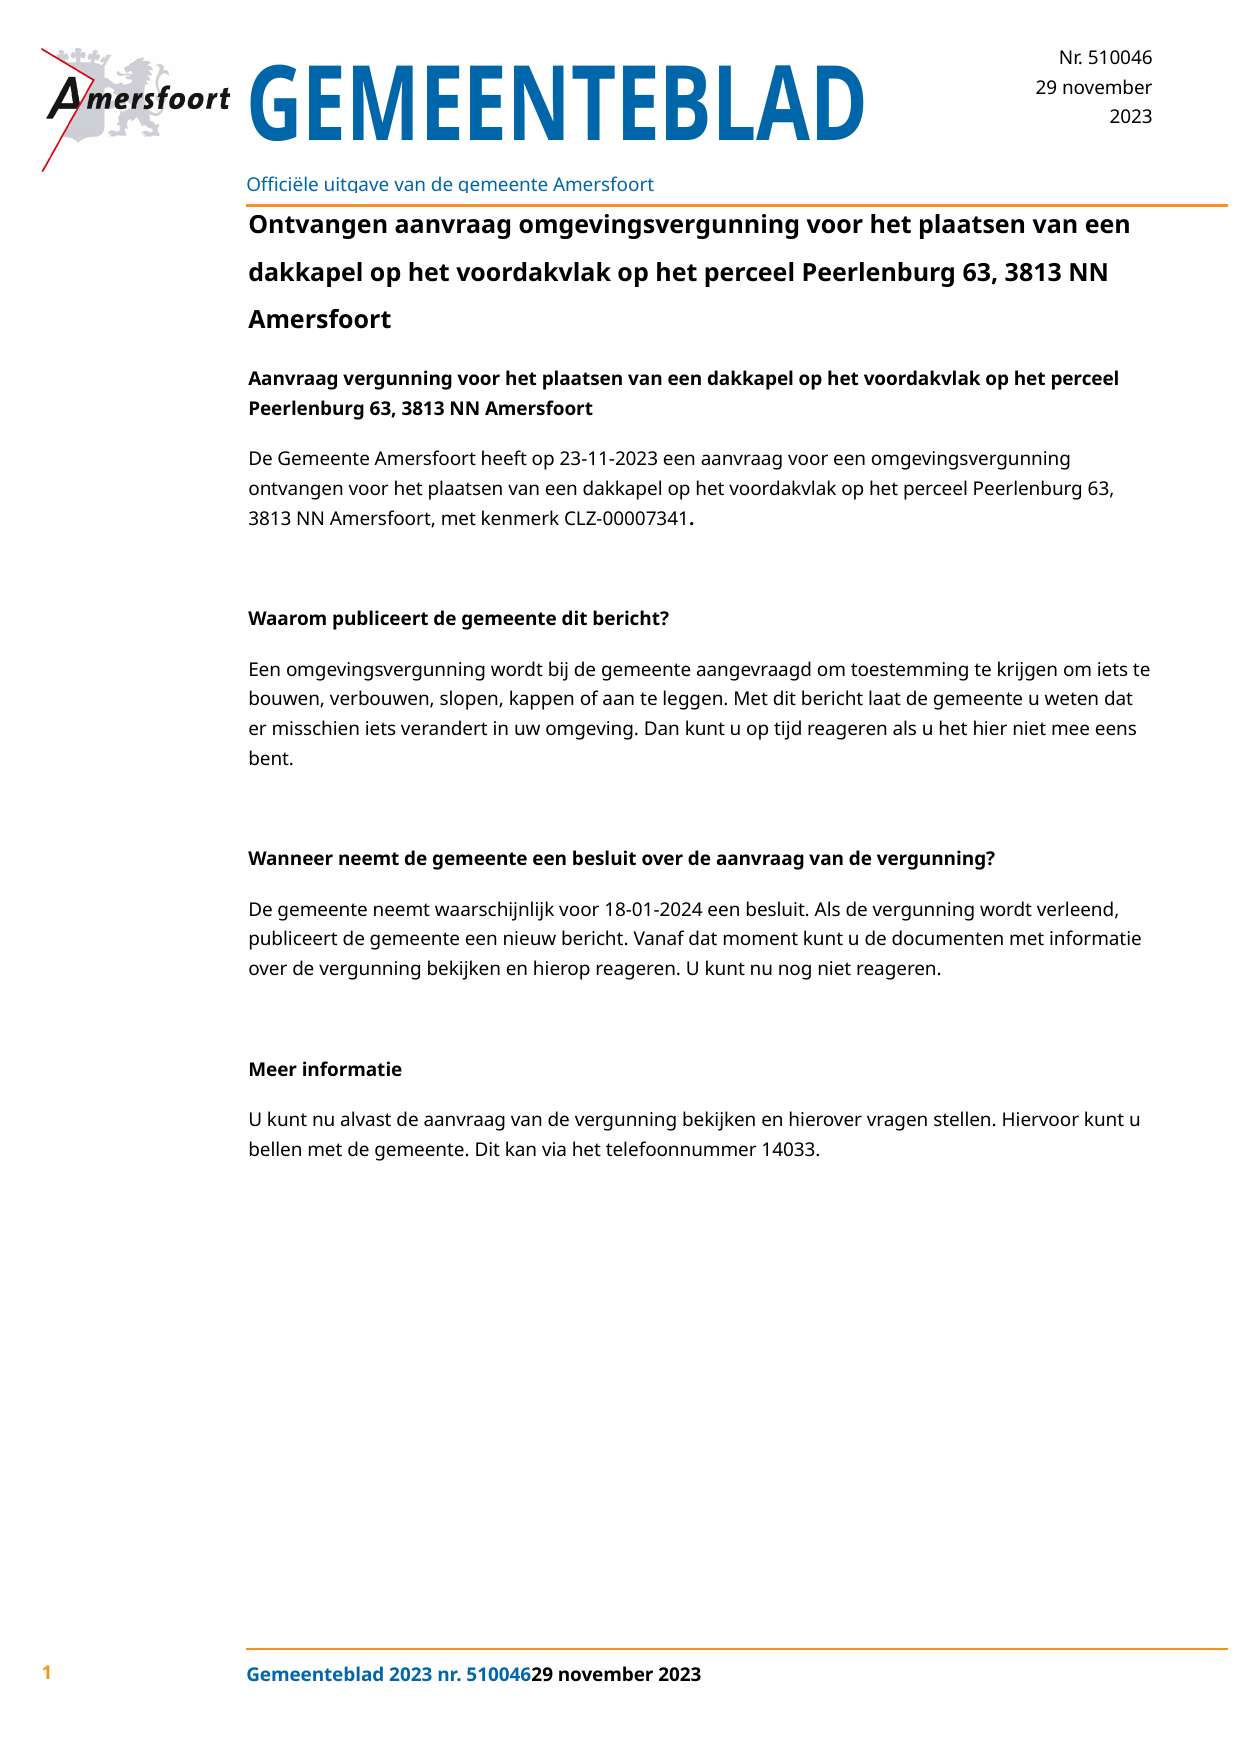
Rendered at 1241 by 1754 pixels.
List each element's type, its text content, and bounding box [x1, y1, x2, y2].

text Wanneer neemt de gemeente een besluit over de aanvraag van de vergunning? [248, 846, 1152, 871]
picture [41, 47, 231, 172]
text De Gemeente Amersfoort heeft op 23-11-2023 een aanvraag voor een omgevingsvergunning ontvangen voor het plaatsen van een dakkapel op het voordakvlak op het perceel Peerlenburg 63, 3813 NN Amersfoort, met kenmerk CLZ-00007341. [248, 446, 1152, 530]
text Meer informatie [248, 1056, 1152, 1082]
text Een omgevingsvergunning wordt bij de gemeente aangevraagd om toestemming te krijgen om iets te bouwen, verbouwen, slopen, kappen of aan te leggen. Met dit bericht laat de gemeente u weten dat er misschien iets verandert in uw omgeving. Dan kunt u op tijd reageren als u het hier niet mee eens bent. [248, 656, 1152, 770]
text Ontvangen aanvraag omgevingsvergunning voor het plaatsen van een dakkapel op het voordakvlak op het perceel Peerlenburg 63, 3813 NN Amersfoort [248, 207, 1152, 336]
text De gemeente neemt waarschijnlijk voor 18-01-2024 een besluit. Als de vergunning wordt verleend, publiceert de gemeente een nieuw bericht. Vanaf dat moment kunt u de documenten met informatie over de vergunning bekijken en hierop reageren. U kunt nu nog niet reageren. [248, 896, 1152, 981]
text Aanvraag vergunning voor het plaatsen van een dakkapel op het voordakvlak op het perceel Peerlenburg 63, 3813 NN Amersfoort [248, 366, 1152, 421]
text Waarom publiceert de gemeente dit bericht? [248, 606, 1152, 631]
text U kunt nu alvast de aanvraag van de vergunning bekijken en hierover vragen stellen. Hiervoor kunt u bellen met de gemeente. Dit kan via het telefoonnummer 14033. [248, 1106, 1152, 1162]
